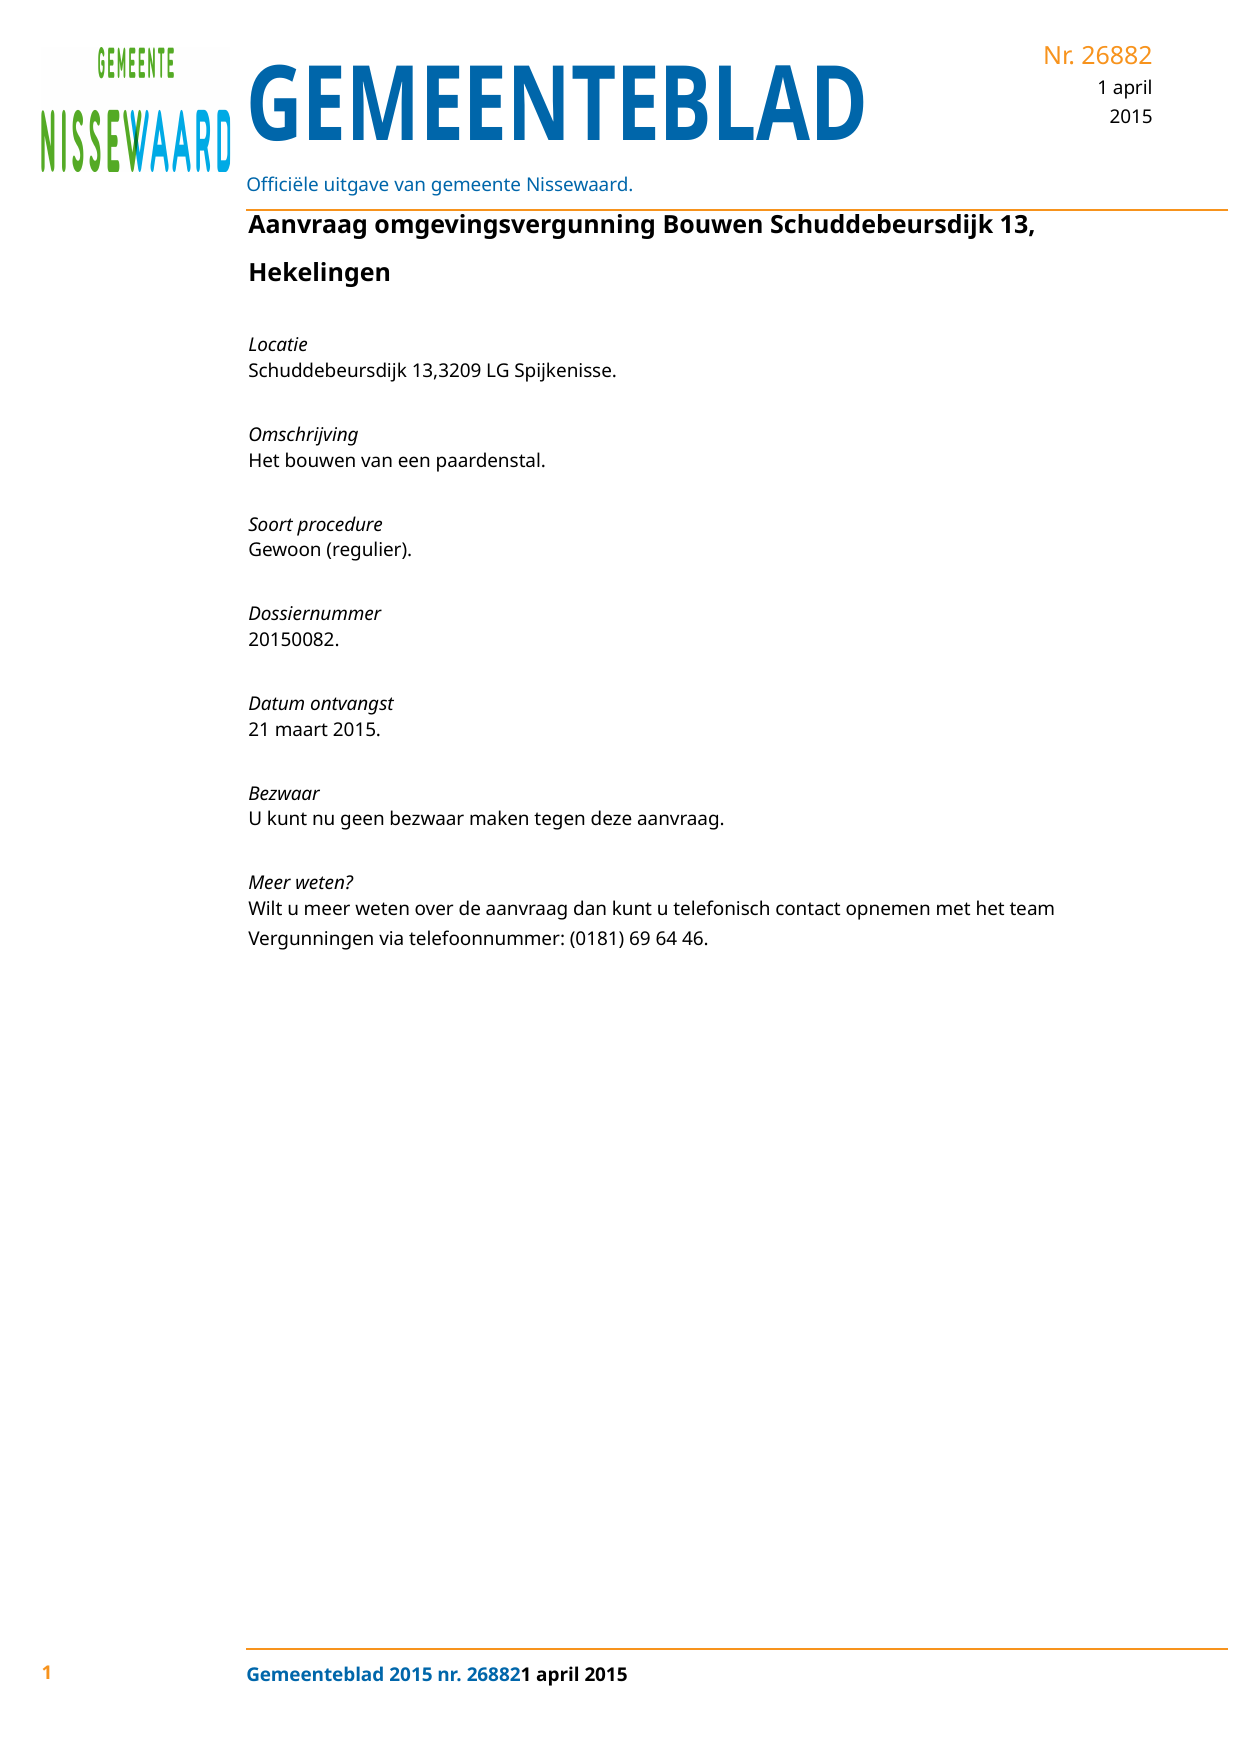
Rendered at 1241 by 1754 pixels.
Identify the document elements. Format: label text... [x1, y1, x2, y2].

text Het bouwen van een paardenstal. [248, 447, 1152, 473]
picture [154, 157, 165, 172]
picture [201, 122, 206, 138]
text Soort procedure [248, 511, 1152, 537]
text Datum ontvangst [248, 690, 1152, 716]
text Bezwaar [248, 780, 1152, 806]
text Meer weten? [248, 869, 1152, 895]
text Dossiernummer [248, 601, 1152, 626]
text 21 maart 2015. [248, 716, 1152, 742]
text 20150082. [248, 626, 1152, 652]
picture [41, 47, 231, 172]
text Schuddebeursdijk 13,3209 LG Spijkenisse. [248, 357, 1152, 383]
text Omschrijving [248, 421, 1152, 447]
picture [176, 157, 187, 172]
picture [222, 122, 227, 160]
text Wilt u meer weten over de aanvraag dan kunt u telefonisch contact opnemen met het team Vergunningen via telefoonnummer: (0181) 69 64 46. [248, 895, 1152, 951]
text Aanvraag omgevingsvergunning Bouwen Schuddebeursdijk 13, Hekelingen [248, 211, 1152, 288]
picture [200, 151, 206, 172]
text Gewoon (regulier). [248, 537, 1152, 562]
text Locatie [248, 331, 1152, 357]
text U kunt nu geen bezwaar maken tegen deze aanvraag. [248, 806, 1152, 831]
